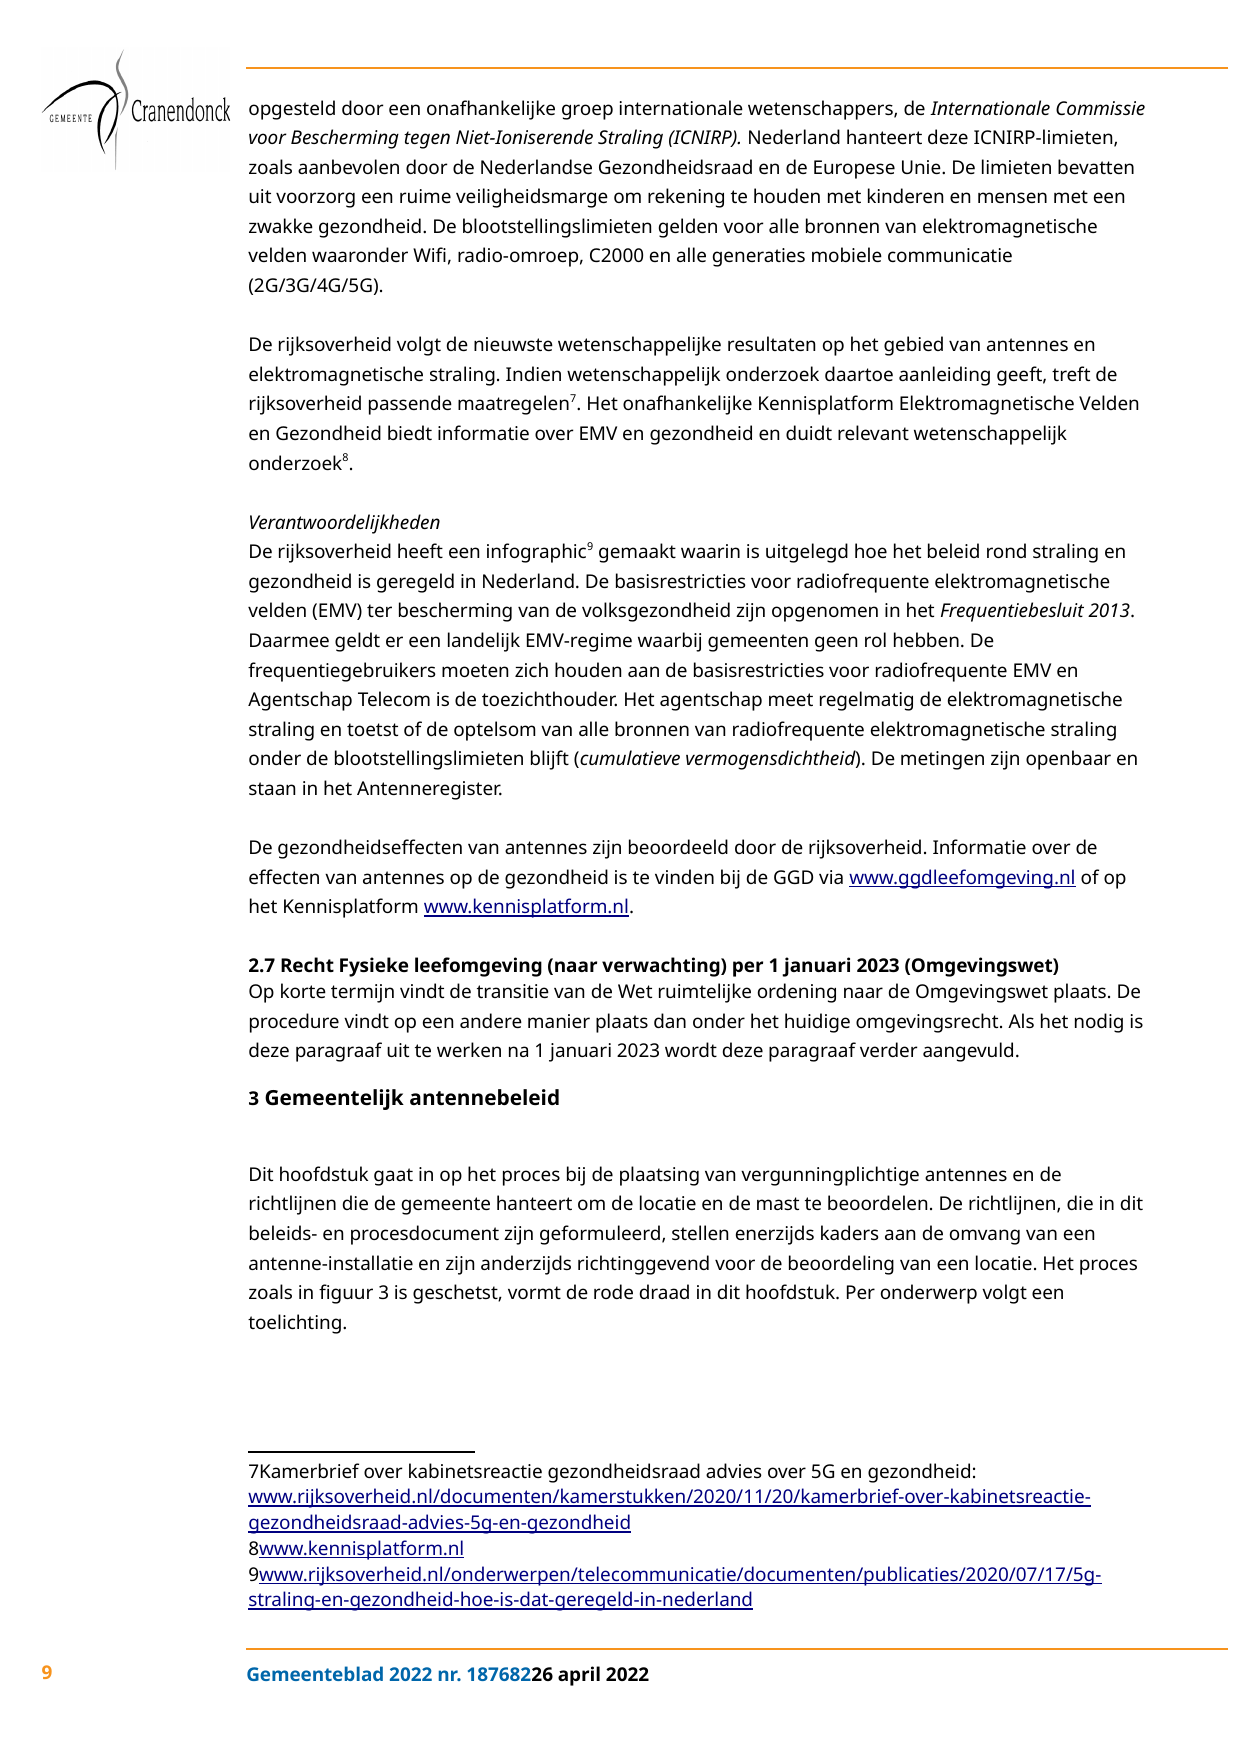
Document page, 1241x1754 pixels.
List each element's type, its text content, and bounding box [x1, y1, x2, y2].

text 3 Gemeentelijk antennebeleid [248, 1083, 1152, 1112]
text www.kennisplatform.nl [248, 1535, 1152, 1561]
text De rijksoverheid heeft een infographic gemaakt waarin is uitgelegd hoe het beleid rond straling en gezondheid is geregeld in Nederland. De basisrestricties voor radiofrequente elektromagnetische velden (EMV) ter bescherming van de volksgezondheid zijn opgenomen in het Frequentiebesluit 2013. Daarmee geldt er een landelijk EMV-regime waarbij gemeenten geen rol hebben. De frequentiegebruikers moeten zich houden aan de basisrestricties voor radiofrequente EMV en Agentschap Telecom is de toezichthouder. Het agentschap meet regelmatig de elektromagnetische straling en toetst of de optelsom van alle bronnen van radiofrequente elektromagnetische straling onder de blootstellingslimieten blijft (cumulatieve vermogensdichtheid). De metingen zijn openbaar en staan in het Antenneregister. [248, 538, 1152, 801]
text Verantwoordelijkheden [248, 509, 1152, 535]
text 2.7 Recht Fysieke leefomgeving (naar verwachting) per 1 januari 2023 (Omgevingswet) [248, 953, 1152, 978]
text www.rijksoverheid.nl/onderwerpen/telecommunicatie/documenten/publicaties/2020/07/17/5g-straling-en-gezondheid-hoe-is-dat-geregeld-in-nederland [248, 1561, 1152, 1612]
text De rijksoverheid volgt de nieuwste wetenschappelijke resultaten op het gebied van antennes en elektromagnetische straling. Indien wetenschappelijk onderzoek daartoe aanleiding geeft, treft de rijksoverheid passende maatregelen. Het onafhankelijke Kennisplatform Elektromagnetische Velden en Gezondheid biedt informatie over EMV en gezondheid en duidt relevant wetenschappelijk onderzoek. [248, 331, 1152, 476]
text Dit hoofdstuk gaat in op het proces bij de plaatsing van vergunningplichtige antennes en de richtlijnen die de gemeente hanteert om de locatie en de mast te beoordelen. De richtlijnen, die in dit beleids- en procesdocument zijn geformuleerd, stellen enerzijds kaders aan de omvang van een antenne-installatie en zijn anderzijds richtinggevend voor de beoordeling van een locatie. Het proces zoals in figuur 3 is geschetst, vormt de rode draad in dit hoofdstuk. Per onderwerp volgt een toelichting. [248, 1161, 1152, 1334]
text opgesteld door een onafhankelijke groep internationale wetenschappers, de Internationale Commissie voor Bescherming tegen Niet-Ioniserende Straling (ICNIRP). Nederland hanteert deze ICNIRP-limieten, zoals aanbevolen door de Nederlandse Gezondheidsraad en de Europese Unie. De limieten bevatten uit voorzorg een ruime veiligheidsmarge om rekening te houden met kinderen en mensen met een zwakke gezondheid. De blootstellingslimieten gelden voor alle bronnen van elektromagnetische velden waaronder Wifi, radio-omroep, C2000 en alle generaties mobiele communicatie (2G/3G/4G/5G). [248, 95, 1152, 298]
text Op korte termijn vindt de transitie van de Wet ruimtelijke ordening naar de Omgevingswet plaats. De procedure vindt op een andere manier plaats dan onder het huidige omgevingsrecht. Als het nodig is deze paragraaf uit te werken na 1 januari 2023 wordt deze paragraaf verder aangevuld. [248, 978, 1152, 1063]
picture [41, 47, 231, 172]
text Kamerbrief over kabinetsreactie gezondheidsraad advies over 5G en gezondheid: www.rijksoverheid.nl/documenten/kamerstukken/2020/11/20/kamerbrief-over-kabinetsreactie-gezondheidsraad-advies-5g-en-gezondheid [248, 1458, 1152, 1535]
text De gezondheidseffecten van antennes zijn beoordeeld door de rijksoverheid. Informatie over de effecten van antennes op de gezondheid is te vinden bij de GGD via www.ggdleefomgeving.nl of op het Kennisplatform www.kennisplatform.nl. [248, 834, 1152, 919]
